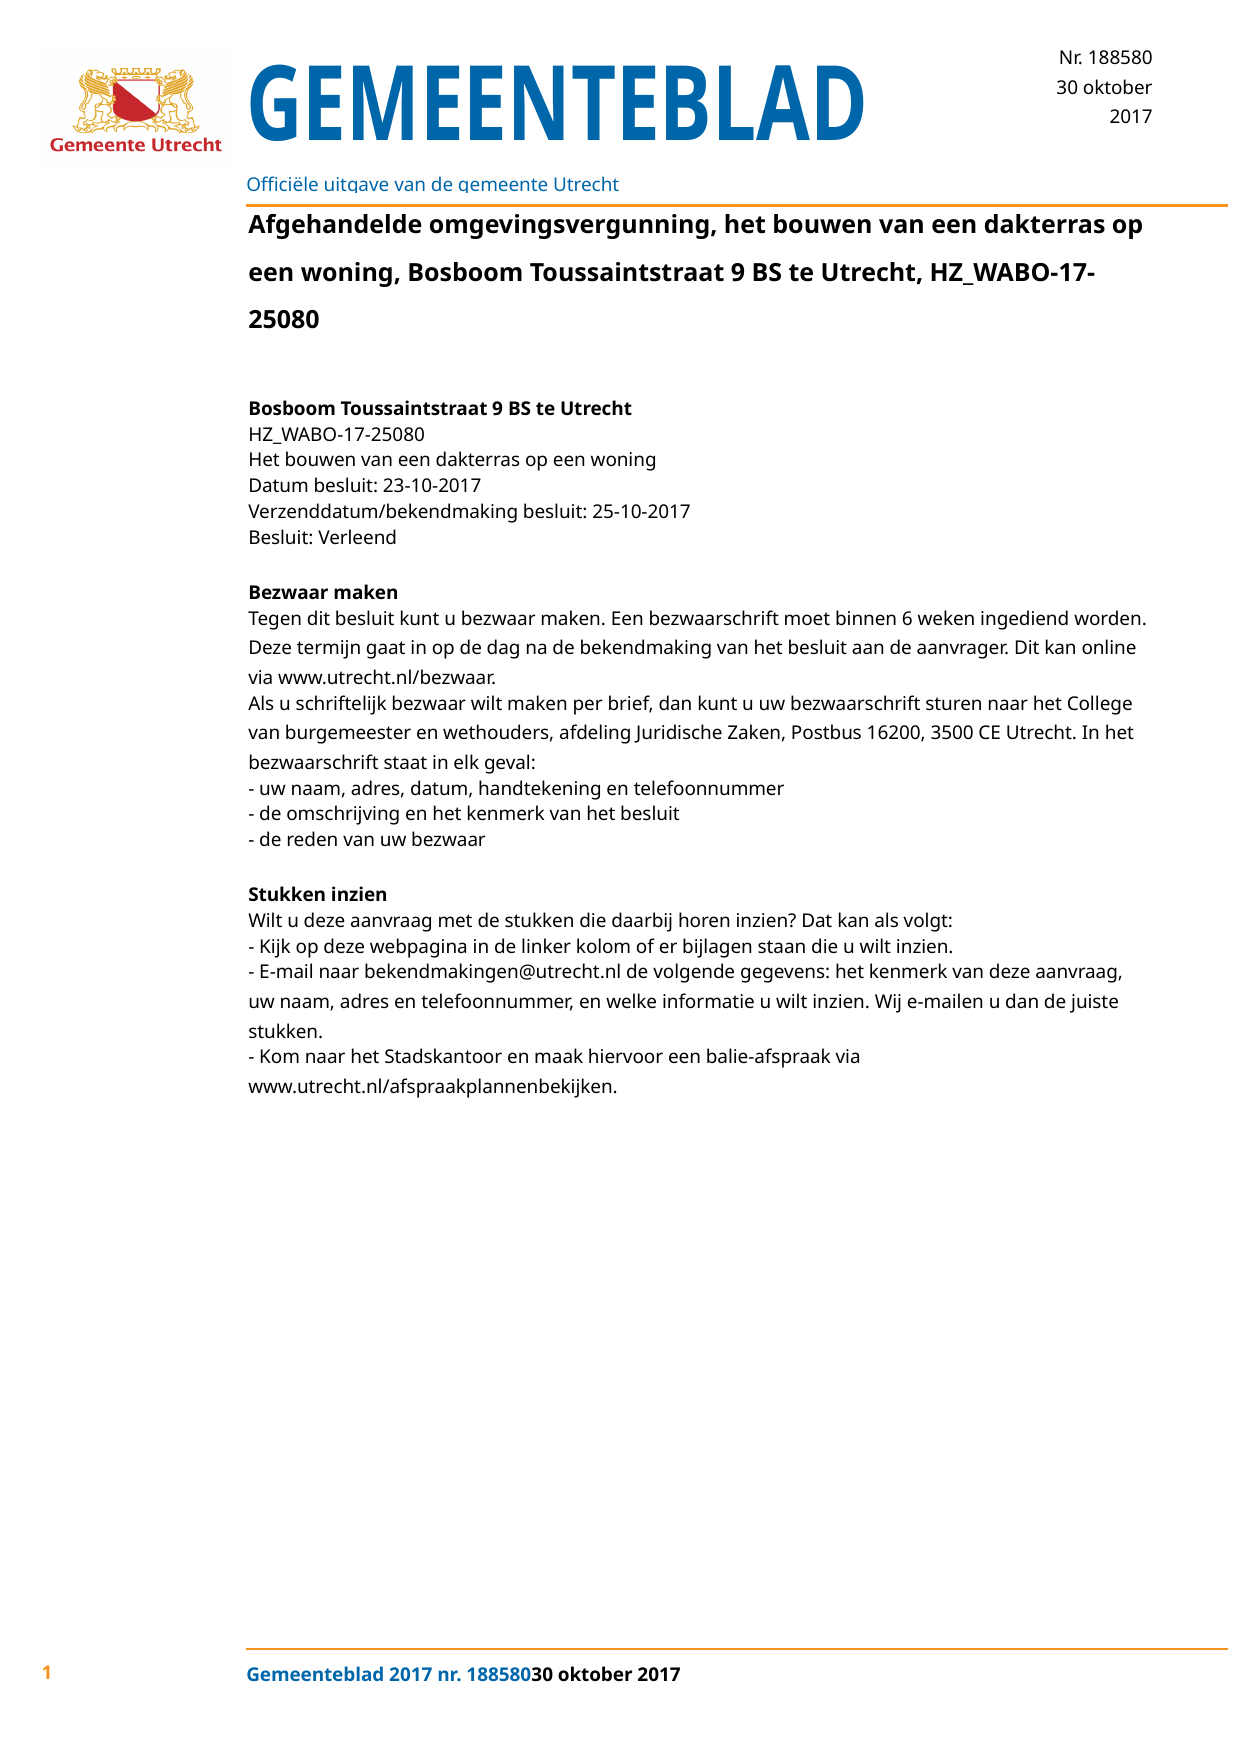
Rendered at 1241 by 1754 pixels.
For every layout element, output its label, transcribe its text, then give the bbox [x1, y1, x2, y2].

table_cell - de omschrijving en het kenmerk van het besluit [248, 800, 1152, 826]
table_cell Als u schriftelijk bezwaar wilt maken per brief, dan kunt u uw bezwaarschrift sturen naar het College van burgemeester en wethouders, afdeling Juridische Zaken, Postbus 16200, 3500 CE Utrecht. In het bezwaarschrift staat in elk geval: [248, 690, 1152, 775]
table_cell Bezwaar maken [248, 579, 1152, 605]
picture [41, 47, 231, 172]
table_cell Datum besluit: 23-10-2017 [248, 473, 1152, 498]
table_cell Besluit: Verleend [248, 524, 1152, 579]
table_cell - uw naam, adres, datum, handtekening en telefoonnummer [248, 775, 1152, 800]
table_header Bosboom Toussaintstraat 9 BS te Utrecht [248, 395, 1152, 421]
table_cell Stukken inzien [248, 881, 1152, 907]
table_cell Het bouwen van een dakterras op een woning [248, 447, 1152, 472]
table_cell - Kijk op deze webpagina in de linker kolom of er bijlagen staan die u wilt inzien. [248, 933, 1152, 959]
table_cell - de reden van uw bezwaar [248, 826, 1152, 881]
table_cell Verzenddatum/bekendmaking besluit: 25-10-2017 [248, 498, 1152, 524]
table_cell HZ_WABO-17-25080 [248, 421, 1152, 447]
table_cell - E-mail naar bekendmakingen@utrecht.nl de volgende gegevens: het kenmerk van deze aanvraag, uw naam, adres en telefoonnummer, en welke informatie u wilt inzien. Wij e-mailen u dan de juiste stukken. [248, 959, 1152, 1043]
table_cell Wilt u deze aanvraag met de stukken die daarbij horen inzien? Dat kan als volgt: [248, 907, 1152, 933]
table_cell - Kom naar het Stadskantoor en maak hiervoor een balie-afspraak via www.utrecht.nl/afspraakplannenbekijken. [248, 1044, 1152, 1099]
text Afgehandelde omgevingsvergunning, het bouwen van een dakterras op een woning, Bosboom Toussaintstraat 9 BS te Utrecht, HZ_WABO-17-25080 [248, 207, 1152, 336]
table_cell Tegen dit besluit kunt u bezwaar maken. Een bezwaarschrift moet binnen 6 weken ingediend worden. Deze termijn gaat in op de dag na de bekendmaking van het besluit aan de aanvrager. Dit kan online via www.utrecht.nl/bezwaar. [248, 605, 1152, 690]
